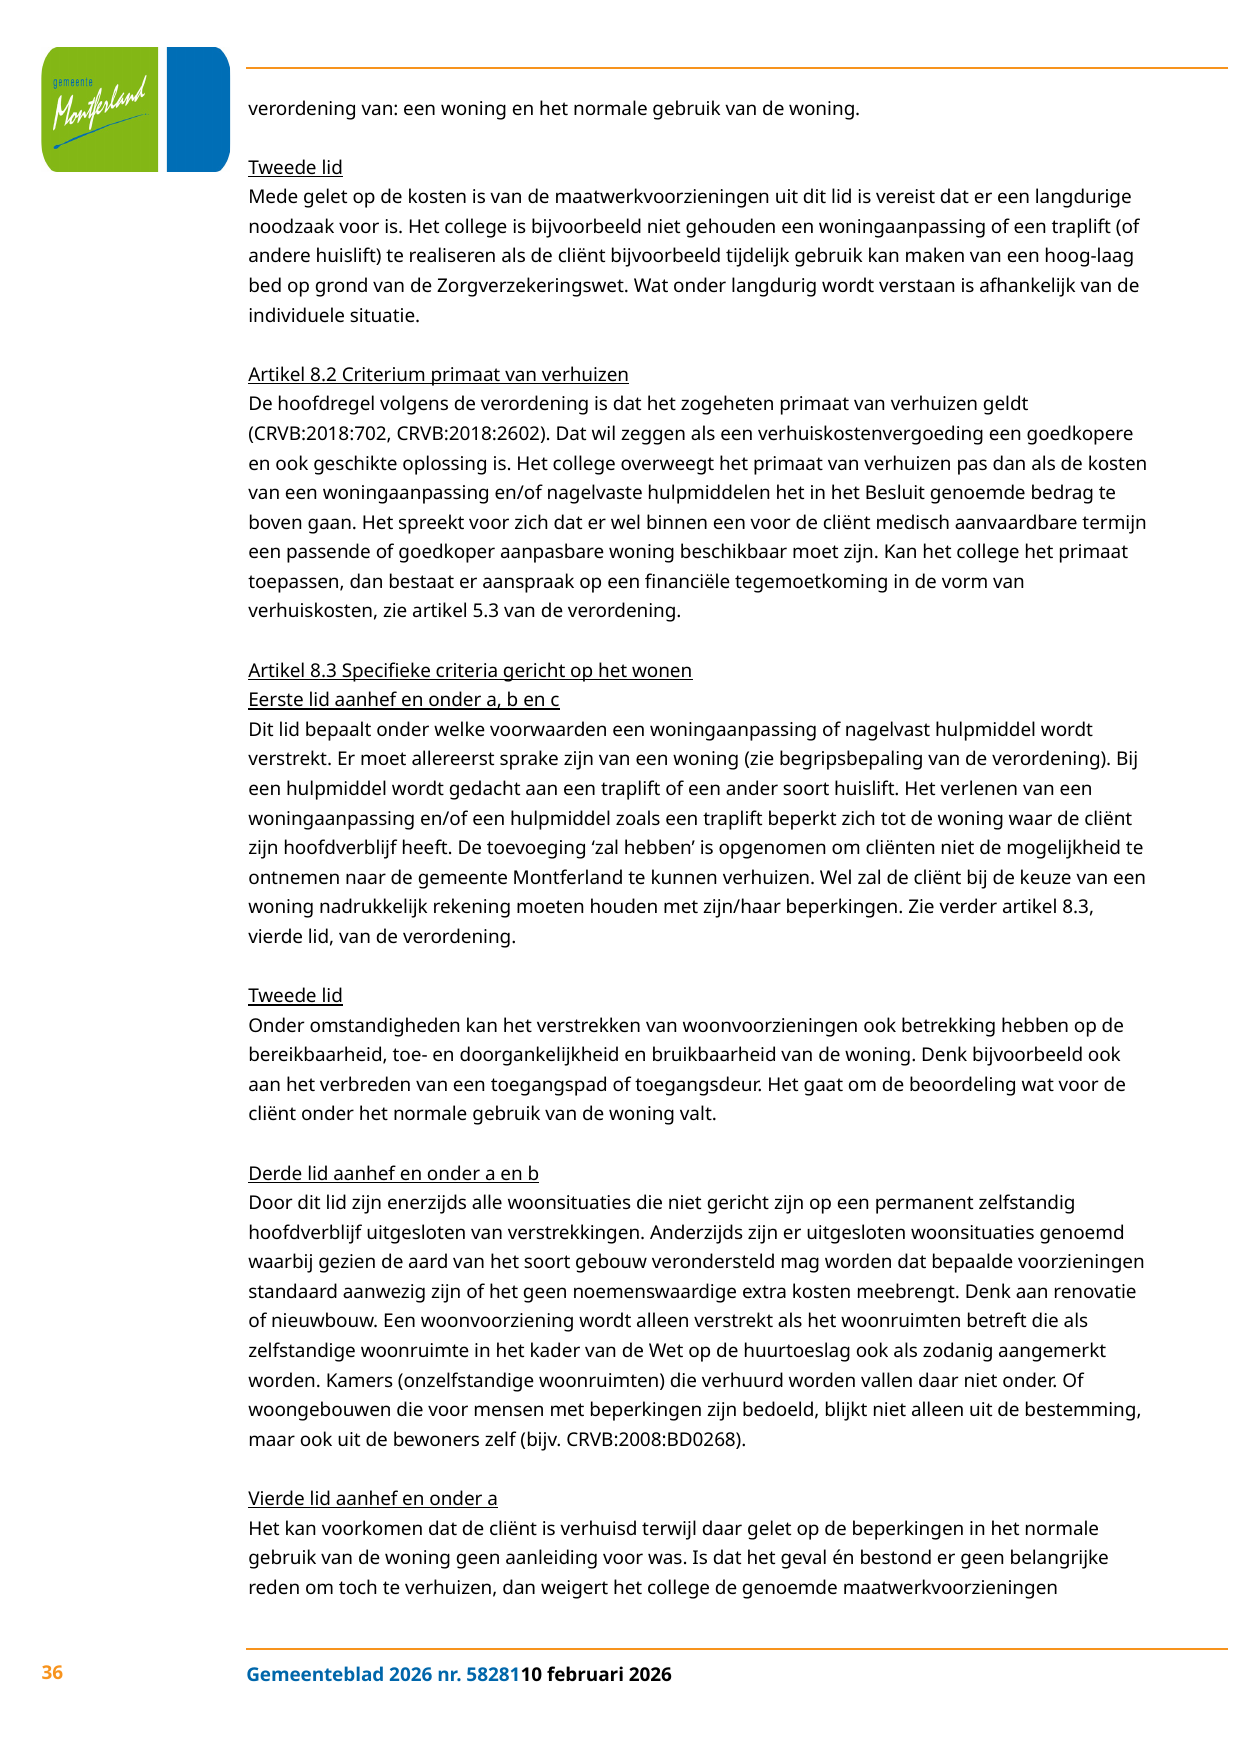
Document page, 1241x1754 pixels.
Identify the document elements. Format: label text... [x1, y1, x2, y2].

text verordening van: een woning en het normale gebruik van de woning. [248, 95, 1152, 121]
text Derde lid aanhef en onder a en b [248, 1160, 1152, 1186]
text Artikel 8.2 Criterium primaat van verhuizen [248, 361, 1152, 387]
text Het kan voorkomen dat de cliënt is verhuisd terwijl daar gelet op de beperkingen in het normale gebruik van de woning geen aanleiding voor was. Is dat het geval én bestond er geen belangrijke reden om toch te verhuizen, dan weigert het college de genoemde maatwerkvoorzieningen [248, 1515, 1152, 1600]
text Dit lid bepaalt onder welke voorwaarden een woningaanpassing of nagelvast hulpmiddel wordt verstrekt. Er moet allereerst sprake zijn van een woning (zie begripsbepaling van de verordening). Bij een hulpmiddel wordt gedacht aan een traplift of een ander soort huislift. Het verlenen van een woningaanpassing en/of een hulpmiddel zoals een traplift beperkt zich tot de woning waar de cliënt zijn hoofdverblijf heeft. De toevoeging ‘zal hebben’ is opgenomen om cliënten niet de mogelijkheid te ontnemen naar de gemeente Montferland te kunnen verhuizen. Wel zal de cliënt bij de keuze van een woning nadrukkelijk rekening moeten houden met zijn/haar beperkingen. Zie verder artikel 8.3, vierde lid, van de verordening. [248, 716, 1152, 949]
text Eerste lid aanhef en onder a, b en c [248, 686, 1152, 712]
text Door dit lid zijn enerzijds alle woonsituaties die niet gericht zijn op een permanent zelfstandig hoofdverblijf uitgesloten van verstrekkingen. Anderzijds zijn er uitgesloten woonsituaties genoemd waarbij gezien de aard van het soort gebouw verondersteld mag worden dat bepaalde voorzieningen standaard aanwezig zijn of het geen noemenswaardige extra kosten meebrengt. Denk aan renovatie of nieuwbouw. Een woonvoorziening wordt alleen verstrekt als het woonruimten betreft die als zelfstandige woonruimte in het kader van de Wet op de huurtoeslag ook als zodanig aangemerkt worden. Kamers (onzelfstandige woonruimten) die verhuurd worden vallen daar niet onder. Of woongebouwen die voor mensen met beperkingen zijn bedoeld, blijkt niet alleen uit de bestemming, maar ook uit de bewoners zelf (bijv. CRVB:2008:BD0268). [248, 1189, 1152, 1452]
text Tweede lid [248, 154, 1152, 180]
text Mede gelet op de kosten is van de maatwerkvoorzieningen uit dit lid is vereist dat er een langdurige noodzaak voor is. Het college is bijvoorbeeld niet gehouden een woningaanpassing of een traplift (of andere huislift) te realiseren als de cliënt bijvoorbeeld tijdelijk gebruik kan maken van een hoog-laag bed op grond van de Zorgverzekeringswet. Wat onder langdurig wordt verstaan is afhankelijk van de individuele situatie. [248, 183, 1152, 328]
text De hoofdregel volgens de verordening is dat het zogeheten primaat van verhuizen geldt (CRVB:2018:702, CRVB:2018:2602). Dat wil zeggen als een verhuiskostenvergoeding een goedkopere en ook geschikte oplossing is. Het college overweegt het primaat van verhuizen pas dan als de kosten van een woningaanpassing en/of nagelvaste hulpmiddelen het in het Besluit genoemde bedrag te boven gaan. Het spreekt voor zich dat er wel binnen een voor de cliënt medisch aanvaardbare termijn een passende of goedkoper aanpasbare woning beschikbaar moet zijn. Kan het college het primaat toepassen, dan bestaat er aanspraak op een financiële tegemoetkoming in de vorm van verhuiskosten, zie artikel 5.3 van de verordening. [248, 391, 1152, 623]
text Artikel 8.3 Specifieke criteria gericht op het wonen [248, 657, 1152, 683]
text Vierde lid aanhef en onder a [248, 1485, 1152, 1511]
picture [41, 47, 231, 172]
text Onder omstandigheden kan het verstrekken van woonvoorzieningen ook betrekking hebben op de bereikbaarheid, toe- en doorgankelijkheid en bruikbaarheid van de woning. Denk bijvoorbeeld ook aan het verbreden van een toegangspad of toegangsdeur. Het gaat om de beoordeling wat voor de cliënt onder het normale gebruik van de woning valt. [248, 1012, 1152, 1126]
text Tweede lid [248, 982, 1152, 1008]
